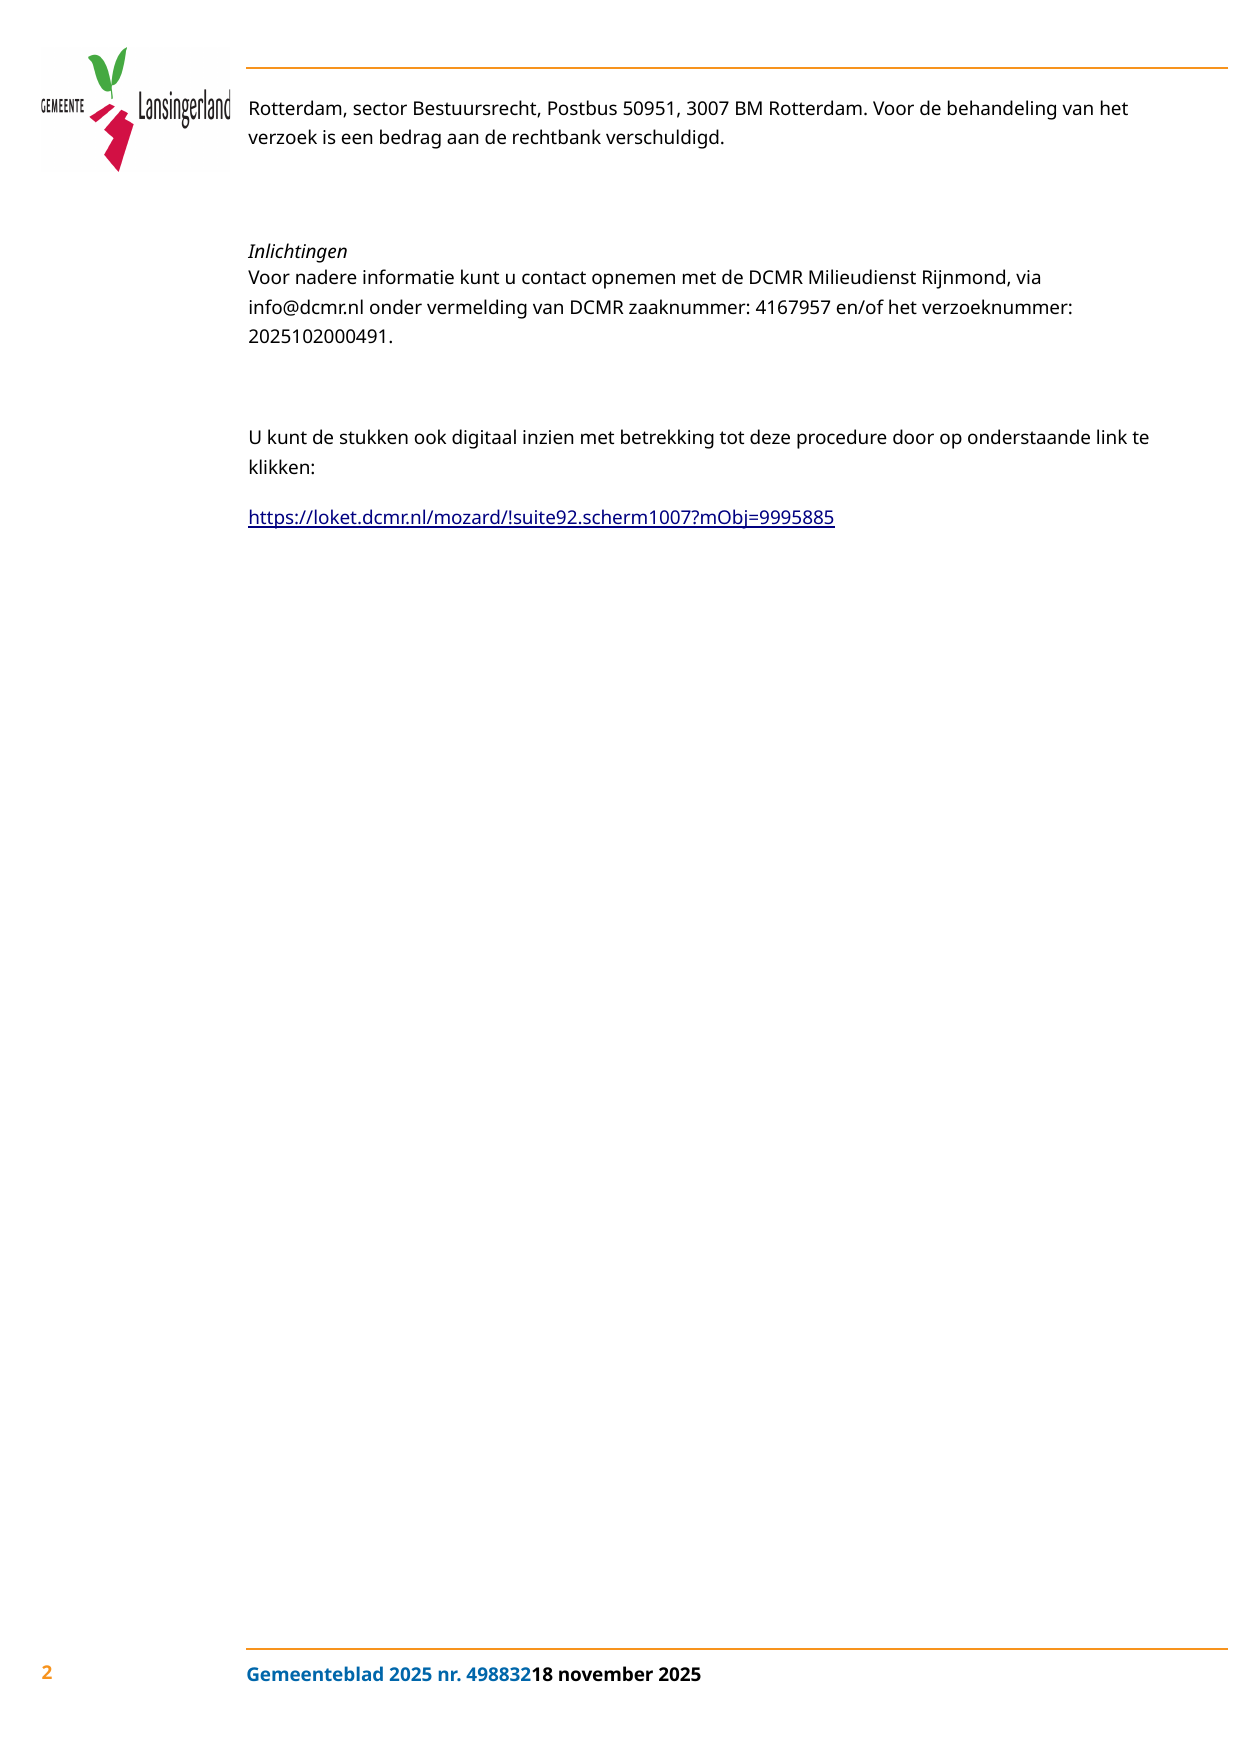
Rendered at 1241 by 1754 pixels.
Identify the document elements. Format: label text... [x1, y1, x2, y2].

picture [41, 47, 231, 172]
text Inlichtingen [248, 239, 1152, 264]
text https://loket.dcmr.nl/mozard/!suite92.scherm1007?mObj=9995885 [248, 504, 1152, 530]
text Voor nadere informatie kunt u contact opnemen met de DCMR Milieudienst Rijnmond, via info@dcmr.nl onder vermelding van DCMR zaaknummer: 4167957 en/of het verzoeknummer: 2025102000491. [248, 264, 1152, 349]
text U kunt de stukken ook digitaal inzien met betrekking tot deze procedure door op onderstaande link te klikken: [248, 424, 1152, 480]
text Rotterdam, sector Bestuursrecht, Postbus 50951, 3007 BM Rotterdam. Voor de behandeling van het verzoek is een bedrag aan de rechtbank verschuldigd. [248, 95, 1152, 150]
